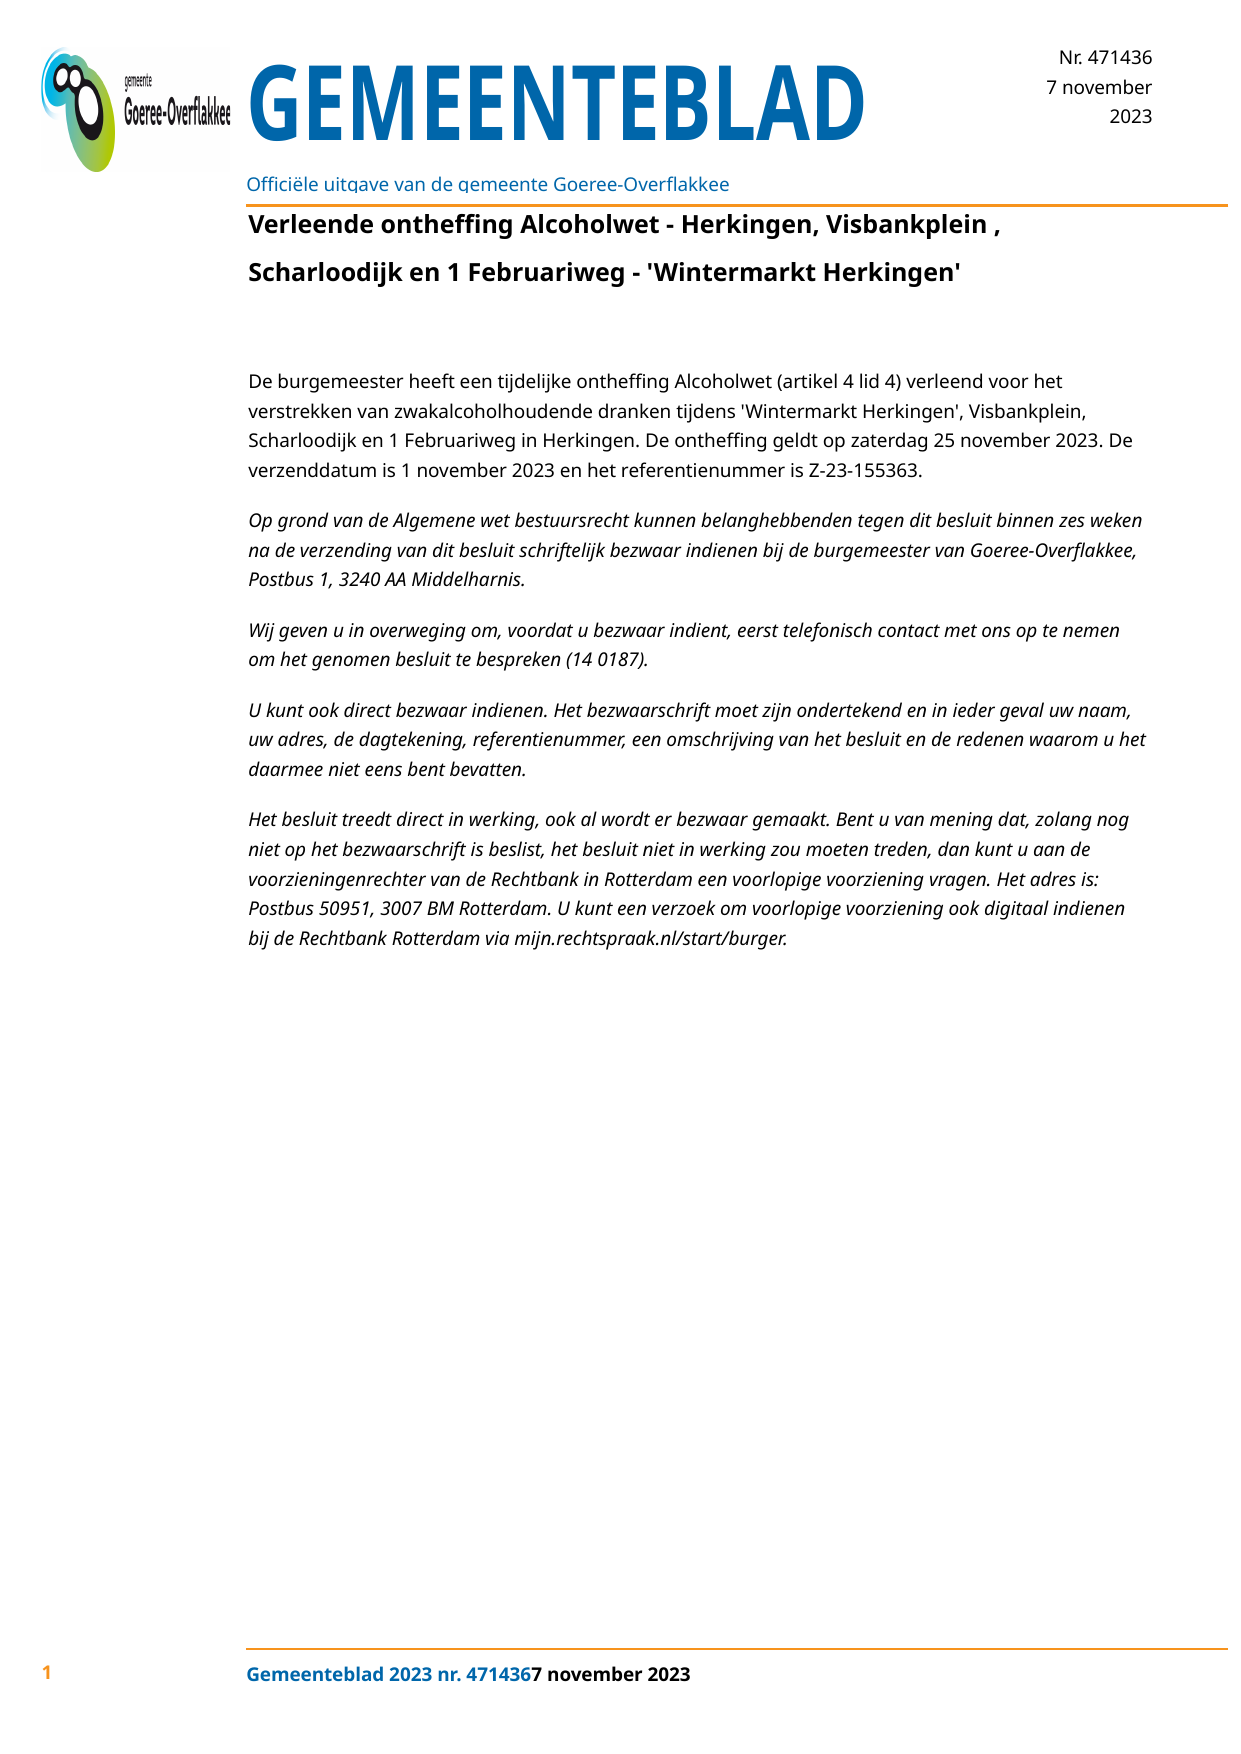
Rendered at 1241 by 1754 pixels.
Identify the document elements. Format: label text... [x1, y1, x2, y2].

text De burgemeester heeft een tijdelijke ontheffing Alcoholwet (artikel 4 lid 4) verleend voor het verstrekken van zwakalcoholhoudende dranken tijdens 'Wintermarkt Herkingen', Visbankplein, Scharloodijk en 1 Februariweg in Herkingen. De ontheffing geldt op zaterdag 25 november 2023. De verzenddatum is 1 november 2023 en het referentienummer is Z-23-155363. [248, 368, 1152, 483]
text Wij geven u in overweging om, voordat u bezwaar indient, eerst telefonisch contact met ons op te nemen om het genomen besluit te bespreken (14 0187). [248, 617, 1152, 672]
text Op grond van de Algemene wet bestuursrecht kunnen belanghebbenden tegen dit besluit binnen zes weken na de verzending van dit besluit schriftelijk bezwaar indienen bij de burgemeester van Goeree-Overflakkee, Postbus 1, 3240 AA Middelharnis. [248, 507, 1152, 592]
text Verleende ontheffing Alcoholwet - Herkingen, Visbankplein , Scharloodijk en 1 Februariweg - 'Wintermarkt Herkingen' [248, 207, 1152, 288]
text Het besluit treedt direct in werking, ook al wordt er bezwaar gemaakt. Bent u van mening dat, zolang nog niet op het bezwaarschrift is beslist, het besluit niet in werking zou moeten treden, dan kunt u aan de voorzieningenrechter van de Rechtbank in Rotterdam een voorlopige voorziening vragen. Het adres is: Postbus 50951, 3007 BM Rotterdam. U kunt een verzoek om voorlopige voorziening ook digitaal indienen bij de Rechtbank Rotterdam via mijn.rechtspraak.nl/start/burger. [248, 807, 1152, 951]
picture [41, 47, 231, 172]
text U kunt ook direct bezwaar indienen. Het bezwaarschrift moet zijn ondertekend en in ieder geval uw naam, uw adres, de dagtekening, referentienummer, een omschrijving van het besluit en de redenen waarom u het daarmee niet eens bent bevatten. [248, 697, 1152, 782]
